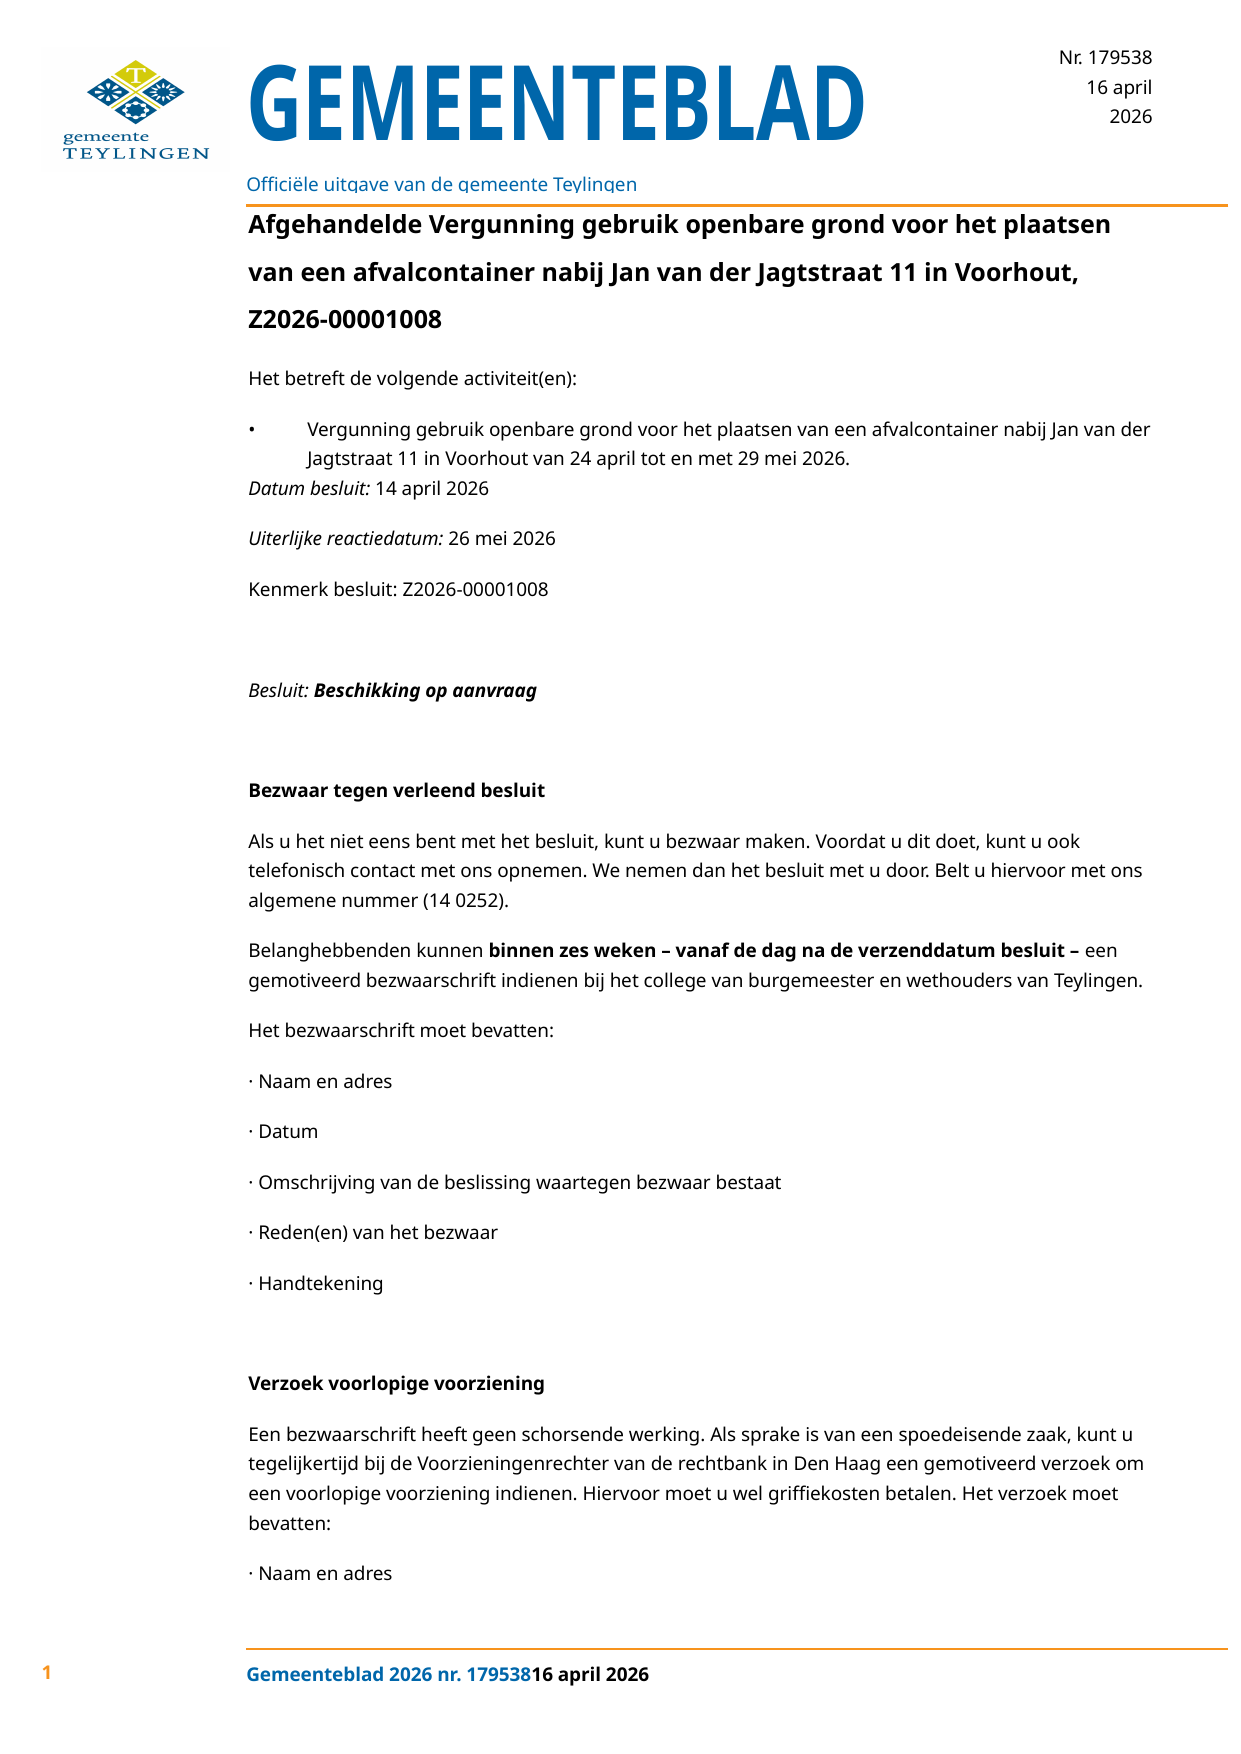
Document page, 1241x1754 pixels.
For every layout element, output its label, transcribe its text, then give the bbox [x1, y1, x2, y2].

text Het bezwaarschrift moet bevatten: [248, 1018, 1152, 1043]
text · Omschrijving van de beslissing waartegen bezwaar bestaat [248, 1169, 1152, 1194]
list Vergunning gebruik openbare grond voor het plaatsen van een afvalcontainer nabij Jan van der Jagtstraat 11 in Voorhout van 24 april tot en met 29 mei 2026. [248, 416, 1152, 471]
text Belanghebbenden kunnen binnen zes weken – vanaf de dag na de verzenddatum besluit – een gemotiveerd bezwaarschrift indienen bij het college van burgemeester en wethouders van Teylingen. [248, 938, 1152, 993]
text · Naam en adres [248, 1068, 1152, 1094]
text Kenmerk besluit: Z2026-00001008 [248, 576, 1152, 602]
text · Handtekening [248, 1270, 1152, 1295]
text Als u het niet eens bent met het besluit, kunt u bezwaar maken. Voordat u dit doet, kunt u ook telefonisch contact met ons opnemen. We nemen dan het besluit met u door. Belt u hiervoor met ons algemene nummer (14 0252). [248, 828, 1152, 913]
text · Reden(en) van het bezwaar [248, 1219, 1152, 1245]
text Een bezwaarschrift heeft geen schorsende werking. Als sprake is van een spoedeisende zaak, kunt u tegelijkertijd bij de Voorzieningenrechter van de rechtbank in Den Haag een gemotiveerd verzoek om een voorlopige voorziening indienen. Hiervoor moet u wel griffiekosten betalen. Het verzoek moet bevatten: [248, 1421, 1152, 1535]
text Afgehandelde Vergunning gebruik openbare grond voor het plaatsen van een afvalcontainer nabij Jan van der Jagtstraat 11 in Voorhout, Z2026-00001008 [248, 207, 1152, 336]
text Datum besluit: 14 april 2026 [248, 475, 1152, 501]
text · Datum [248, 1118, 1152, 1144]
text Besluit: Beschikking op aanvraag [248, 677, 1152, 702]
text · Naam en adres [248, 1560, 1152, 1586]
text Verzoek voorlopige voorziening [248, 1371, 1152, 1396]
picture [41, 47, 231, 172]
text Uiterlijke reactiedatum: 26 mei 2026 [248, 526, 1152, 551]
text Bezwaar tegen verleend besluit [248, 778, 1152, 803]
text Het betreft de volgende activiteit(en): [248, 366, 1152, 391]
